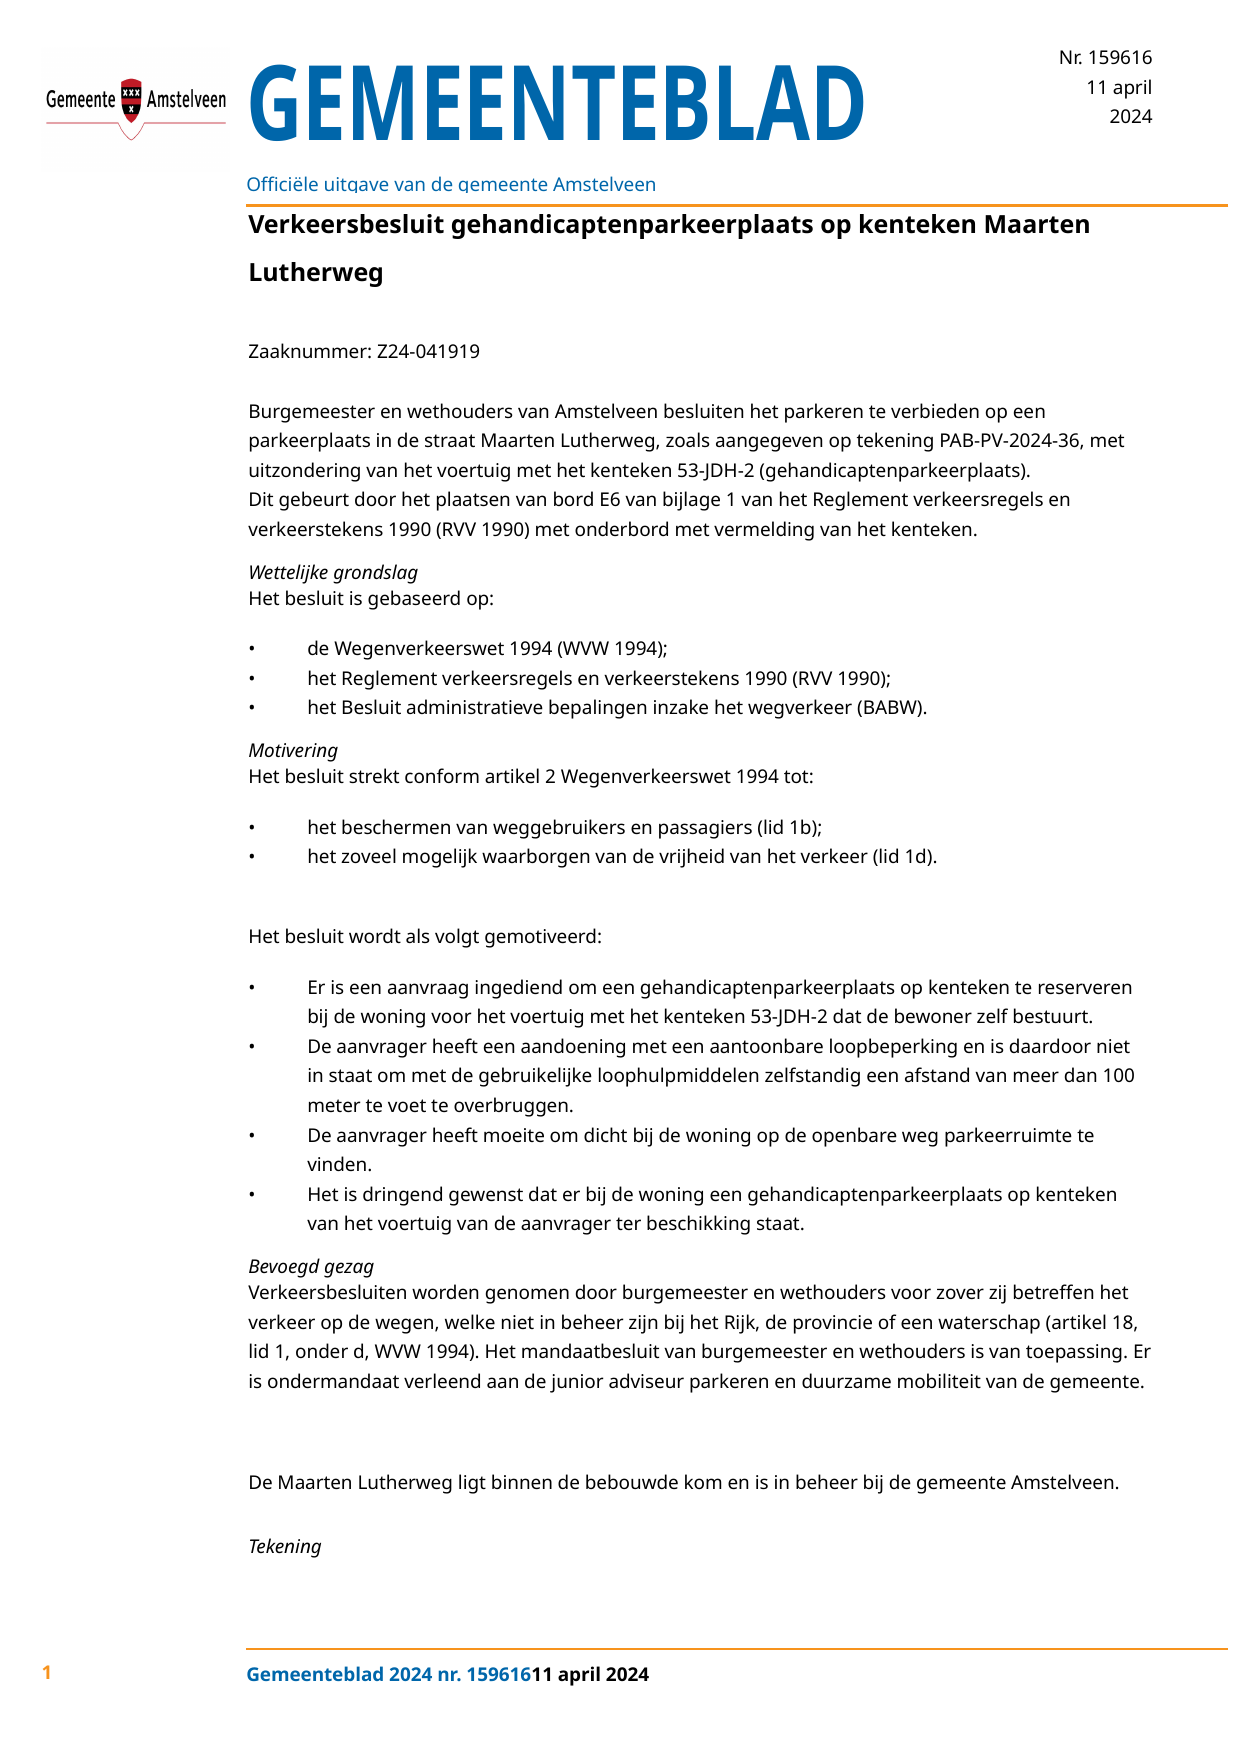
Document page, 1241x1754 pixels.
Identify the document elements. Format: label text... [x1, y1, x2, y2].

list het beschermen van weggebruikers en passagiers (lid 1b); [248, 814, 1152, 839]
text Zaaknummer: Z24-041919 [248, 339, 1152, 364]
list het Reglement verkeersregels en verkeerstekens 1990 (RVV 1990); [248, 665, 1152, 691]
text Motivering [248, 738, 1152, 763]
list het zoveel mogelijk waarborgen van de vrijheid van het verkeer (lid 1d). [248, 843, 1152, 869]
list De aanvrager heeft een aandoening met een aantoonbare loopbeperking en is daardoor niet in staat om met de gebruikelijke loophulpmiddelen zelfstandig een afstand van meer dan 100 meter te voet te overbruggen. [248, 1033, 1152, 1118]
text De Maarten Lutherweg ligt binnen de bebouwde kom en is in beheer bij de gemeente Amstelveen. [248, 1469, 1152, 1495]
text Wettelijke grondslag [248, 559, 1152, 585]
text Bevoegd gezag [248, 1254, 1152, 1279]
text Burgemeester en wethouders van Amstelveen besluiten het parkeren te verbieden op een parkeerplaats in de straat Maarten Lutherweg, zoals aangegeven op tekening PAB-PV-2024-36, met uitzondering van het voertuig met het kenteken 53-JDH-2 (gehandicaptenparkeerplaats). [248, 398, 1152, 483]
text Verkeersbesluit gehandicaptenparkeerplaats op kenteken Maarten Lutherweg [248, 207, 1152, 288]
list Er is een aanvraag ingediend om een gehandicaptenparkeerplaats op kenteken te reserveren bij de woning voor het voertuig met het kenteken 53-JDH-2 dat de bewoner zelf bestuurt. [248, 974, 1152, 1029]
text Het besluit is gebaseerd op: [248, 585, 1152, 611]
text Het besluit strekt conform artikel 2 Wegenverkeerswet 1994 tot: [248, 763, 1152, 789]
list Het is dringend gewenst dat er bij de woning een gehandicaptenparkeerplaats op kenteken van het voertuig van de aanvrager ter beschikking staat. [248, 1181, 1152, 1236]
text Verkeersbesluiten worden genomen door burgemeester en wethouders voor zover zij betreffen het verkeer op de wegen, welke niet in beheer zijn bij het Rijk, de provincie of een waterschap (artikel 18, lid 1, onder d, WVW 1994). Het mandaatbesluit van burgemeester en wethouders is van toepassing. Er is ondermandaat verleend aan de junior adviseur parkeren en duurzame mobiliteit van de gemeente. [248, 1279, 1152, 1394]
list het Besluit administratieve bepalingen inzake het wegverkeer (BABW). [248, 694, 1152, 720]
text Tekening [248, 1533, 1152, 1559]
text Dit gebeurt door het plaatsen van bord E6 van bijlage 1 van het Reglement verkeersregels en verkeerstekens 1990 (RVV 1990) met onderbord met vermelding van het kenteken. [248, 487, 1152, 542]
list de Wegenverkeerswet 1994 (WVW 1994); [248, 635, 1152, 661]
text Het besluit wordt als volgt gemotiveerd: [248, 923, 1152, 949]
picture [41, 47, 231, 172]
list De aanvrager heeft moeite om dicht bij de woning op de openbare weg parkeerruimte te vinden. [248, 1122, 1152, 1177]
